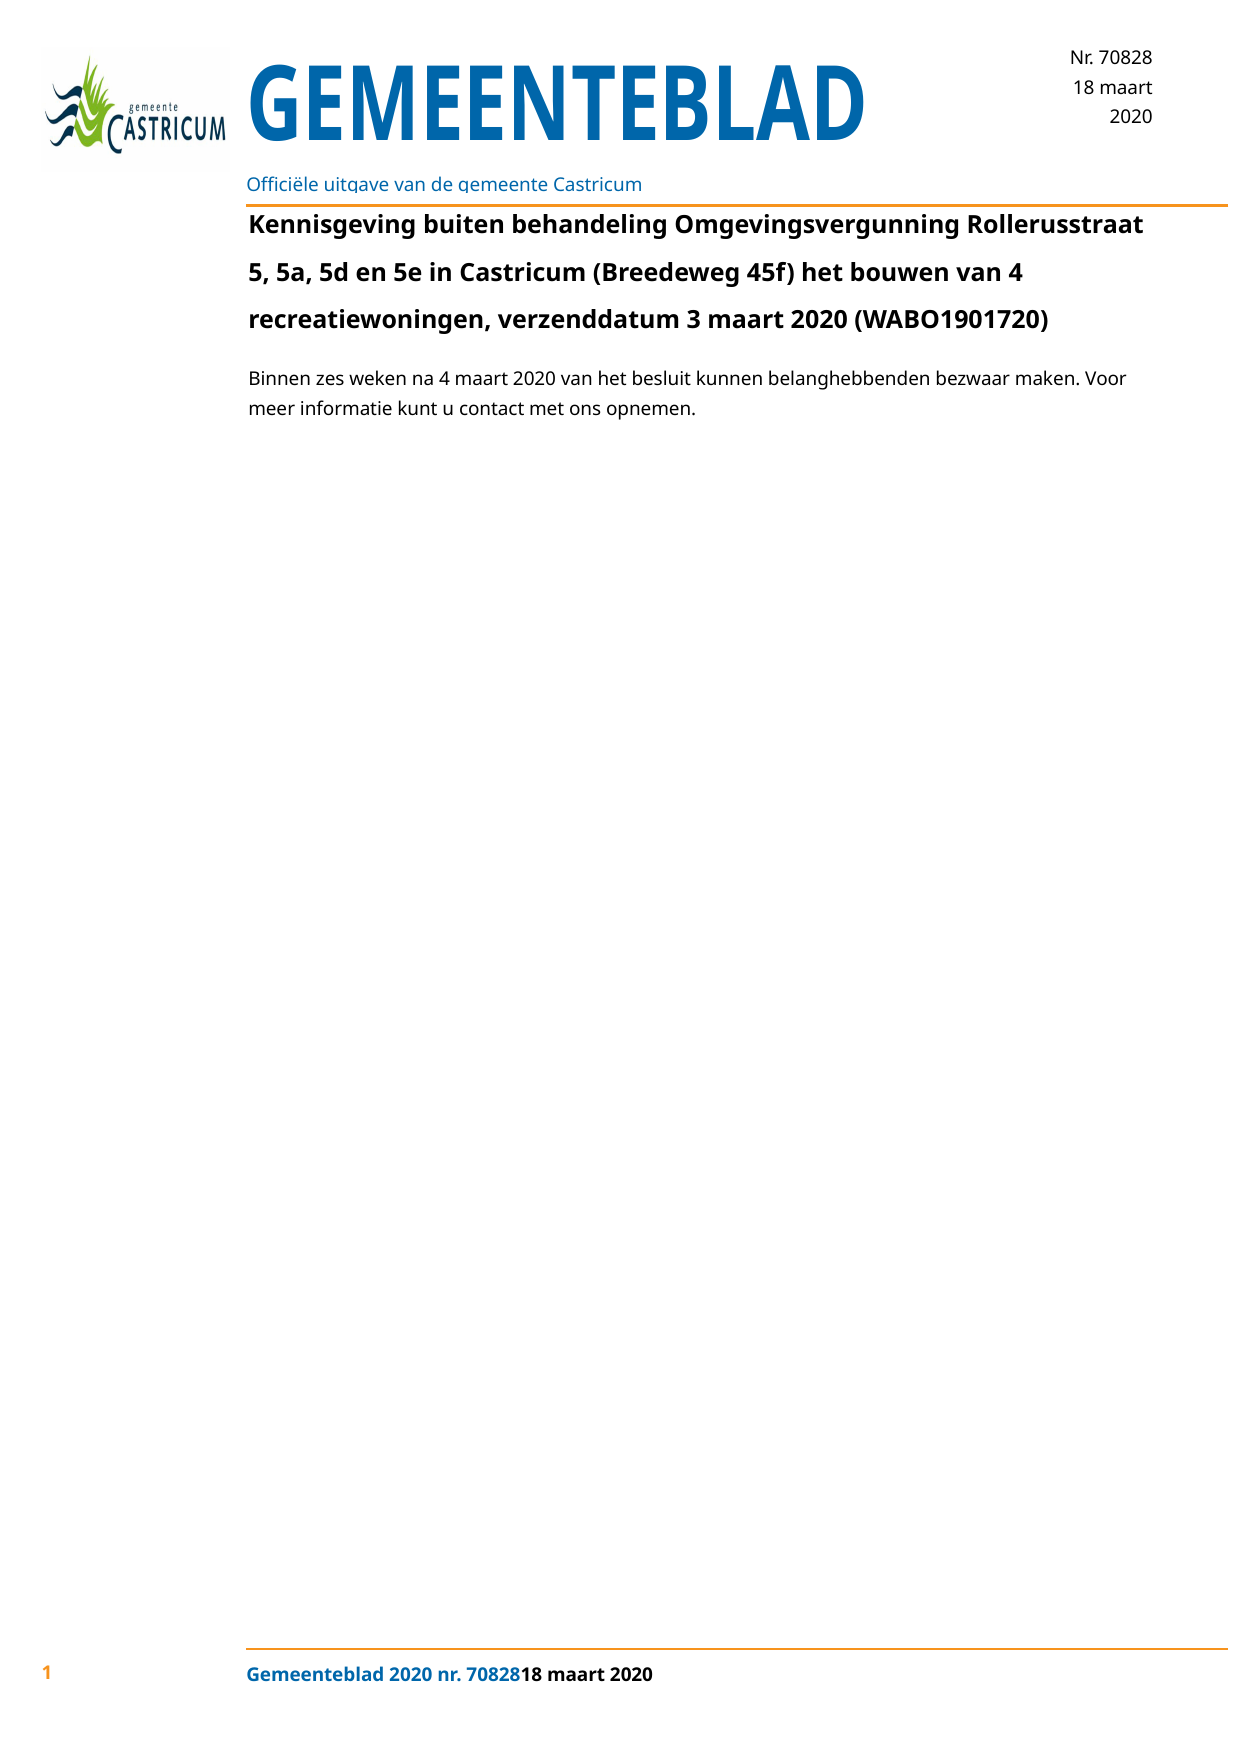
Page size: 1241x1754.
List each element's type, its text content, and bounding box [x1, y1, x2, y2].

text Binnen zes weken na 4 maart 2020 van het besluit kunnen belanghebbenden bezwaar maken. Voor meer informatie kunt u contact met ons opnemen. [248, 366, 1152, 421]
picture [41, 47, 231, 172]
text Kennisgeving buiten behandeling Omgevingsvergunning Rollerusstraat 5, 5a, 5d en 5e in Castricum (Breedeweg 45f) het bouwen van 4 recreatiewoningen, verzenddatum 3 maart 2020 (WABO1901720) [248, 207, 1152, 336]
